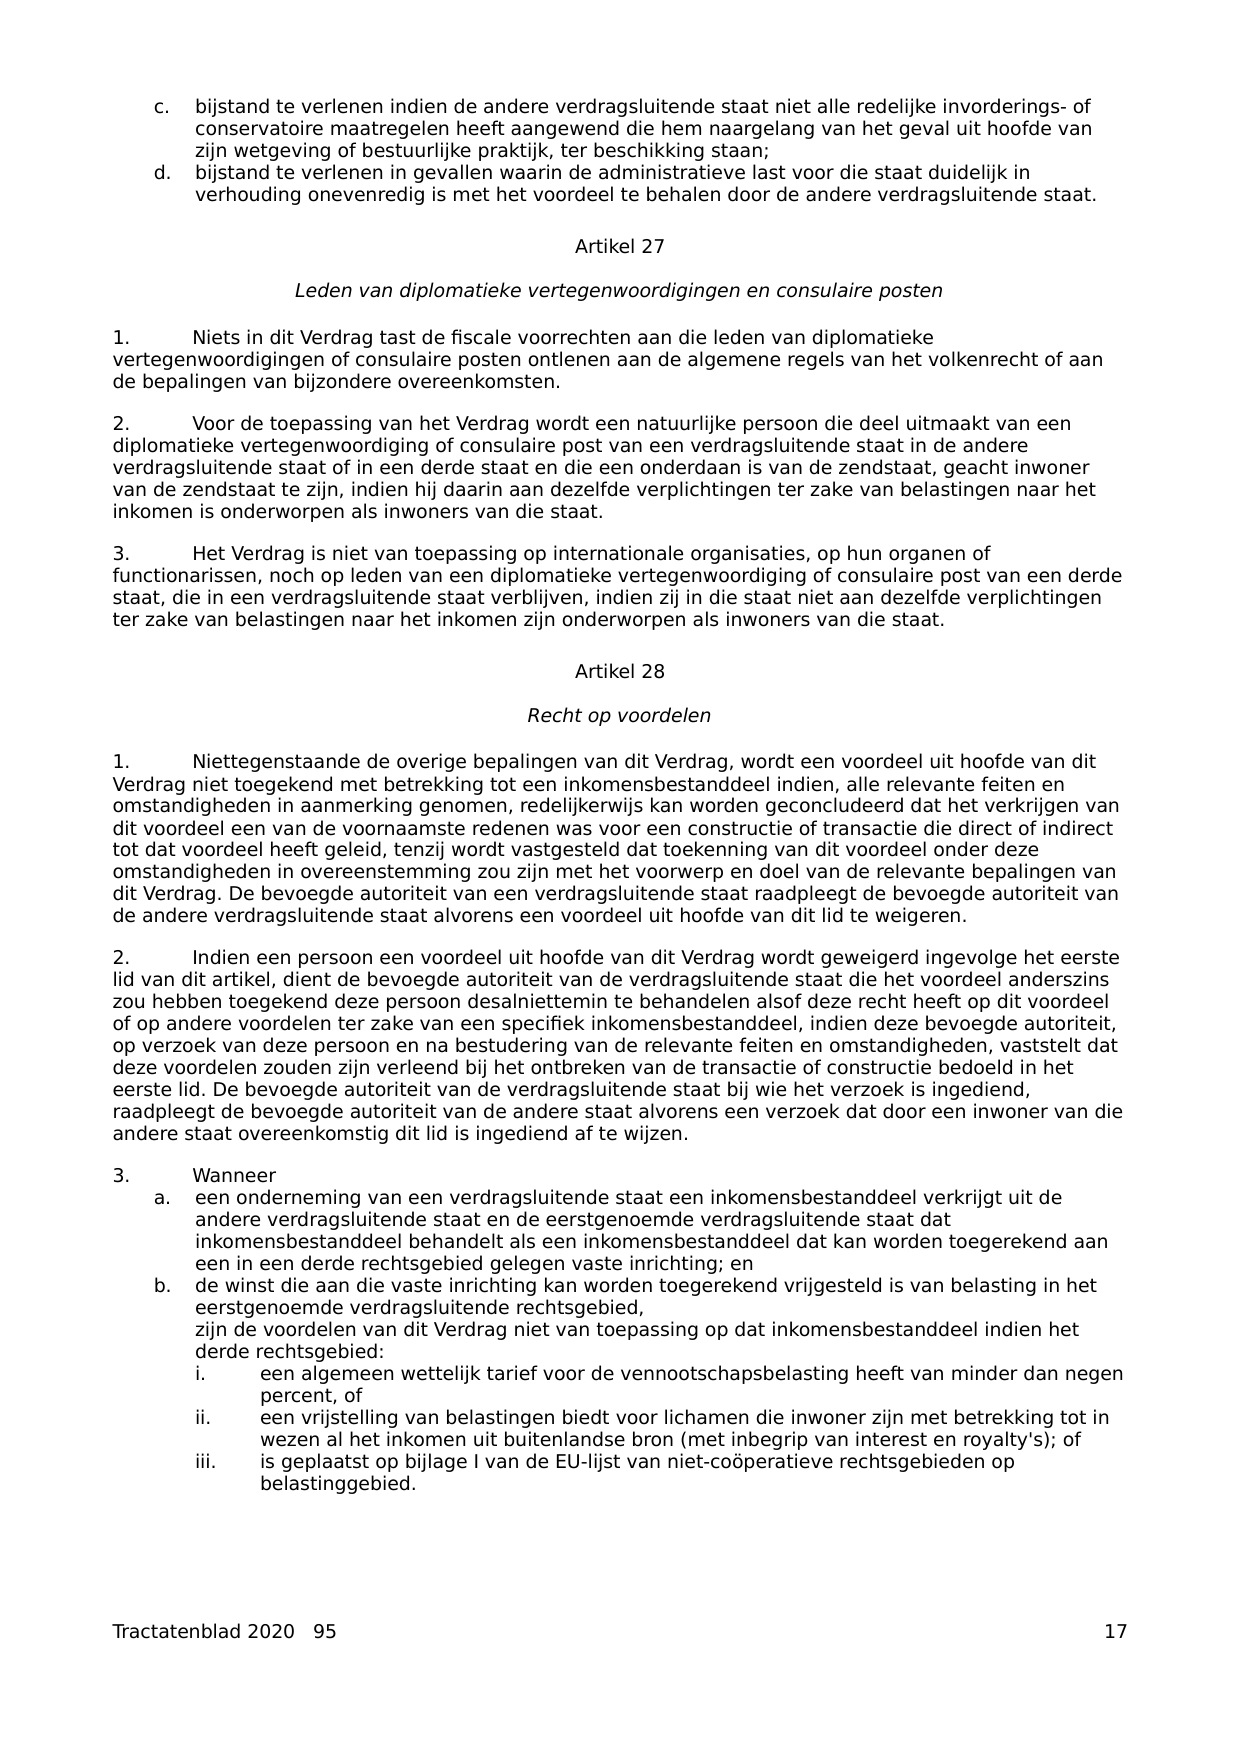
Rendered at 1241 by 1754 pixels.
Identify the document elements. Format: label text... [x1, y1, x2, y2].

text iii. is geplaatst op bijlage I van de EU-lijst van niet-coöperatieve rechtsgebieden op belastinggebied. [195, 1451, 1128, 1495]
text 3. Het Verdrag is niet van toepassing op internationale organisaties, op hun organen of functionarissen, noch op leden van een diplomatieke vertegenwoordiging of consulaire post van een derde staat, die in een verdragsluitende staat verblijven, indien zij in die staat niet aan dezelfde verplichtingen ter zake van belastingen naar het inkomen zijn onderworpen als inwoners van die staat. [112, 543, 1128, 631]
text b. de winst die aan die vaste inrichting kan worden toegerekend vrijgesteld is van belasting in het eerstgenoemde verdragsluitende rechtsgebied, [153, 1275, 1128, 1319]
subtitle Artikel 28 Recht op voordelen [112, 661, 1128, 726]
text zijn de voordelen van dit Verdrag niet van toepassing op dat inkomensbestanddeel indien het derde rechtsgebied: [195, 1319, 1128, 1363]
text 2. Indien een persoon een voordeel uit hoofde van dit Verdrag wordt geweigerd ingevolge het eerste lid van dit artikel, dient de bevoegde autoriteit van de verdragsluitende staat die het voordeel anderszins zou hebben toegekend deze persoon desalniettemin te behandelen alsof deze recht heeft op dit voordeel of op andere voordelen ter zake van een specifiek inkomensbestanddeel, indien deze bevoegde autoriteit, op verzoek van deze persoon en na bestudering van de relevante feiten en omstandigheden, vaststelt dat deze voordelen zouden zijn verleend bij het ontbreken van de transactie of constructie bedoeld in het eerste lid. De bevoegde autoriteit van de verdragsluitende staat bij wie het verzoek is ingediend, raadpleegt de bevoegde autoriteit van de andere staat alvorens een verzoek dat door een inwoner van die andere staat overeenkomstig dit lid is ingediend af te wijzen. [112, 947, 1128, 1145]
text 1. Niettegenstaande de overige bepalingen van dit Verdrag, wordt een voordeel uit hoofde van dit Verdrag niet toegekend met betrekking tot een inkomensbestanddeel indien, alle relevante feiten en omstandigheden in aanmerking genomen, redelijkerwijs kan worden geconcludeerd dat het verkrijgen van dit voordeel een van de voornaamste redenen was voor een constructie of transactie die direct of indirect tot dat voordeel heeft geleid, tenzij wordt vastgesteld dat toekenning van dit voordeel onder deze omstandigheden in overeenstemming zou zijn met het voorwerp en doel van de relevante bepalingen van dit Verdrag. De bevoegde autoriteit van een verdragsluitende staat raadpleegt de bevoegde autoriteit van de andere verdragsluitende staat alvorens een voordeel uit hoofde van dit lid te weigeren. [112, 751, 1128, 927]
text 3. Wanneer [112, 1165, 1128, 1187]
text i. een algemeen wettelijk tarief voor de vennootschapsbelasting heeft van minder dan negen percent, of [195, 1363, 1128, 1407]
text d. bijstand te verlenen in gevallen waarin de administratieve last voor die staat duidelijk in verhouding onevenredig is met het voordeel te behalen door de andere verdragsluitende staat. [153, 162, 1128, 206]
subtitle Artikel 27 Leden van diplomatieke vertegenwoordigingen en consulaire posten [112, 236, 1128, 302]
text c. bijstand te verlenen indien de andere verdragsluitende staat niet alle redelijke invorderings- of conservatoire maatregelen heeft aangewend die hem naargelang van het geval uit hoofde van zijn wetgeving of bestuurlijke praktijk, ter beschikking staan; [153, 96, 1128, 162]
text 1. Niets in dit Verdrag tast de fiscale voorrechten aan die leden van diplomatieke vertegenwoordigingen of consulaire posten ontlenen aan de algemene regels van het volkenrecht of aan de bepalingen van bijzondere overeenkomsten. [112, 327, 1128, 393]
text a. een onderneming van een verdragsluitende staat een inkomensbestanddeel verkrijgt uit de andere verdragsluitende staat en de eerstgenoemde verdragsluitende staat dat inkomensbestanddeel behandelt als een inkomensbestanddeel dat kan worden toegerekend aan een in een derde rechtsgebied gelegen vaste inrichting; en [153, 1187, 1128, 1275]
text 2. Voor de toepassing van het Verdrag wordt een natuurlijke persoon die deel uitmaakt van een diplomatieke vertegenwoordiging of consulaire post van een verdragsluitende staat in de andere verdragsluitende staat of in een derde staat en die een onderdaan is van de zendstaat, geacht inwoner van de zendstaat te zijn, indien hij daarin aan dezelfde verplichtingen ter zake van belastingen naar het inkomen is onderworpen als inwoners van die staat. [112, 413, 1128, 523]
text ii. een vrijstelling van belastingen biedt voor lichamen die inwoner zijn met betrekking tot in wezen al het inkomen uit buitenlandse bron (met inbegrip van interest en royalty's); of [195, 1407, 1128, 1451]
